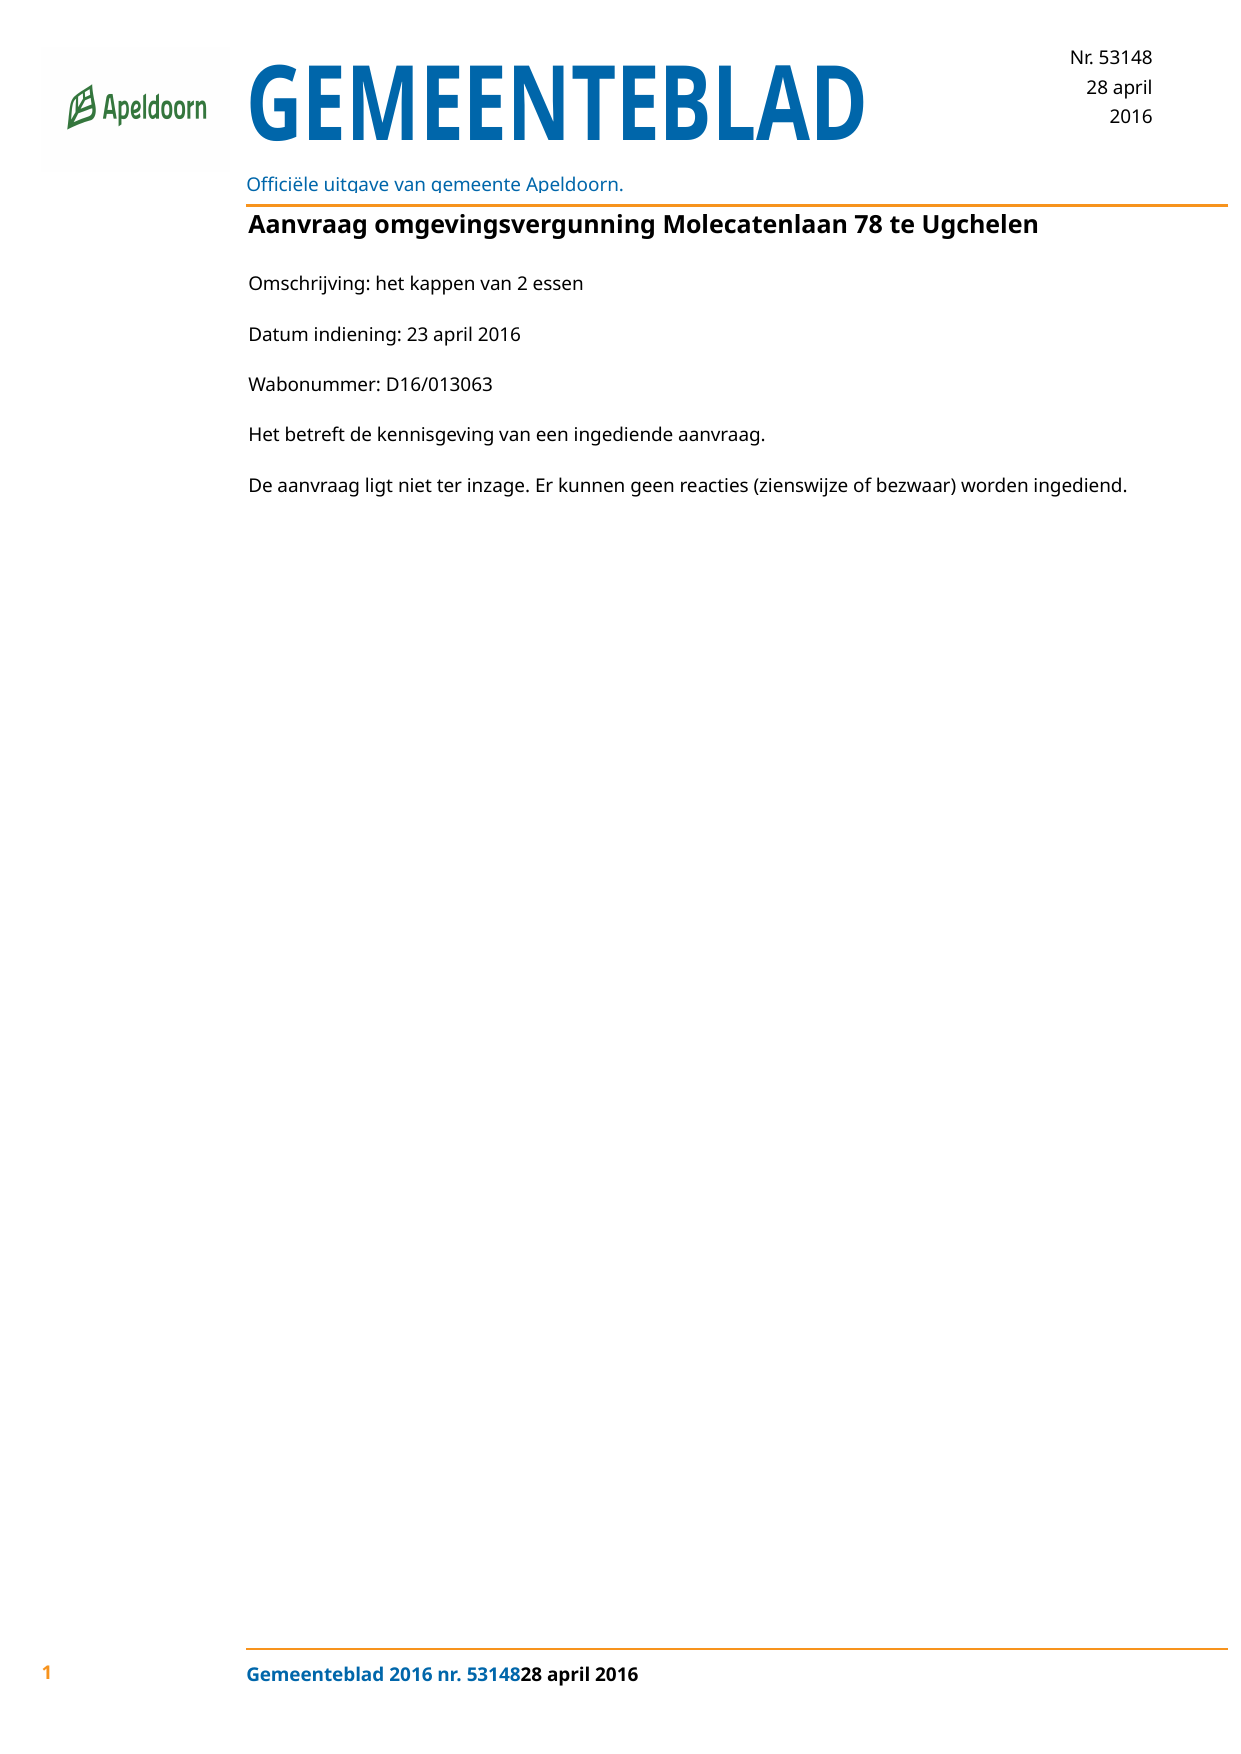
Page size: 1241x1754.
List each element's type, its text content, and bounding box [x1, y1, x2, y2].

text Omschrijving: het kappen van 2 essen [248, 270, 1152, 296]
text Aanvraag omgevingsvergunning Molecatenlaan 78 te Ugchelen [248, 207, 1152, 241]
text Datum indiening: 23 april 2016 [248, 321, 1152, 346]
text De aanvraag ligt niet ter inzage. Er kunnen geen reacties (zienswijze of bezwaar) worden ingediend. [248, 472, 1152, 498]
text Het betreft de kennisgeving van een ingediende aanvraag. [248, 422, 1152, 447]
picture [41, 47, 231, 172]
text Wabonummer: D16/013063 [248, 371, 1152, 397]
